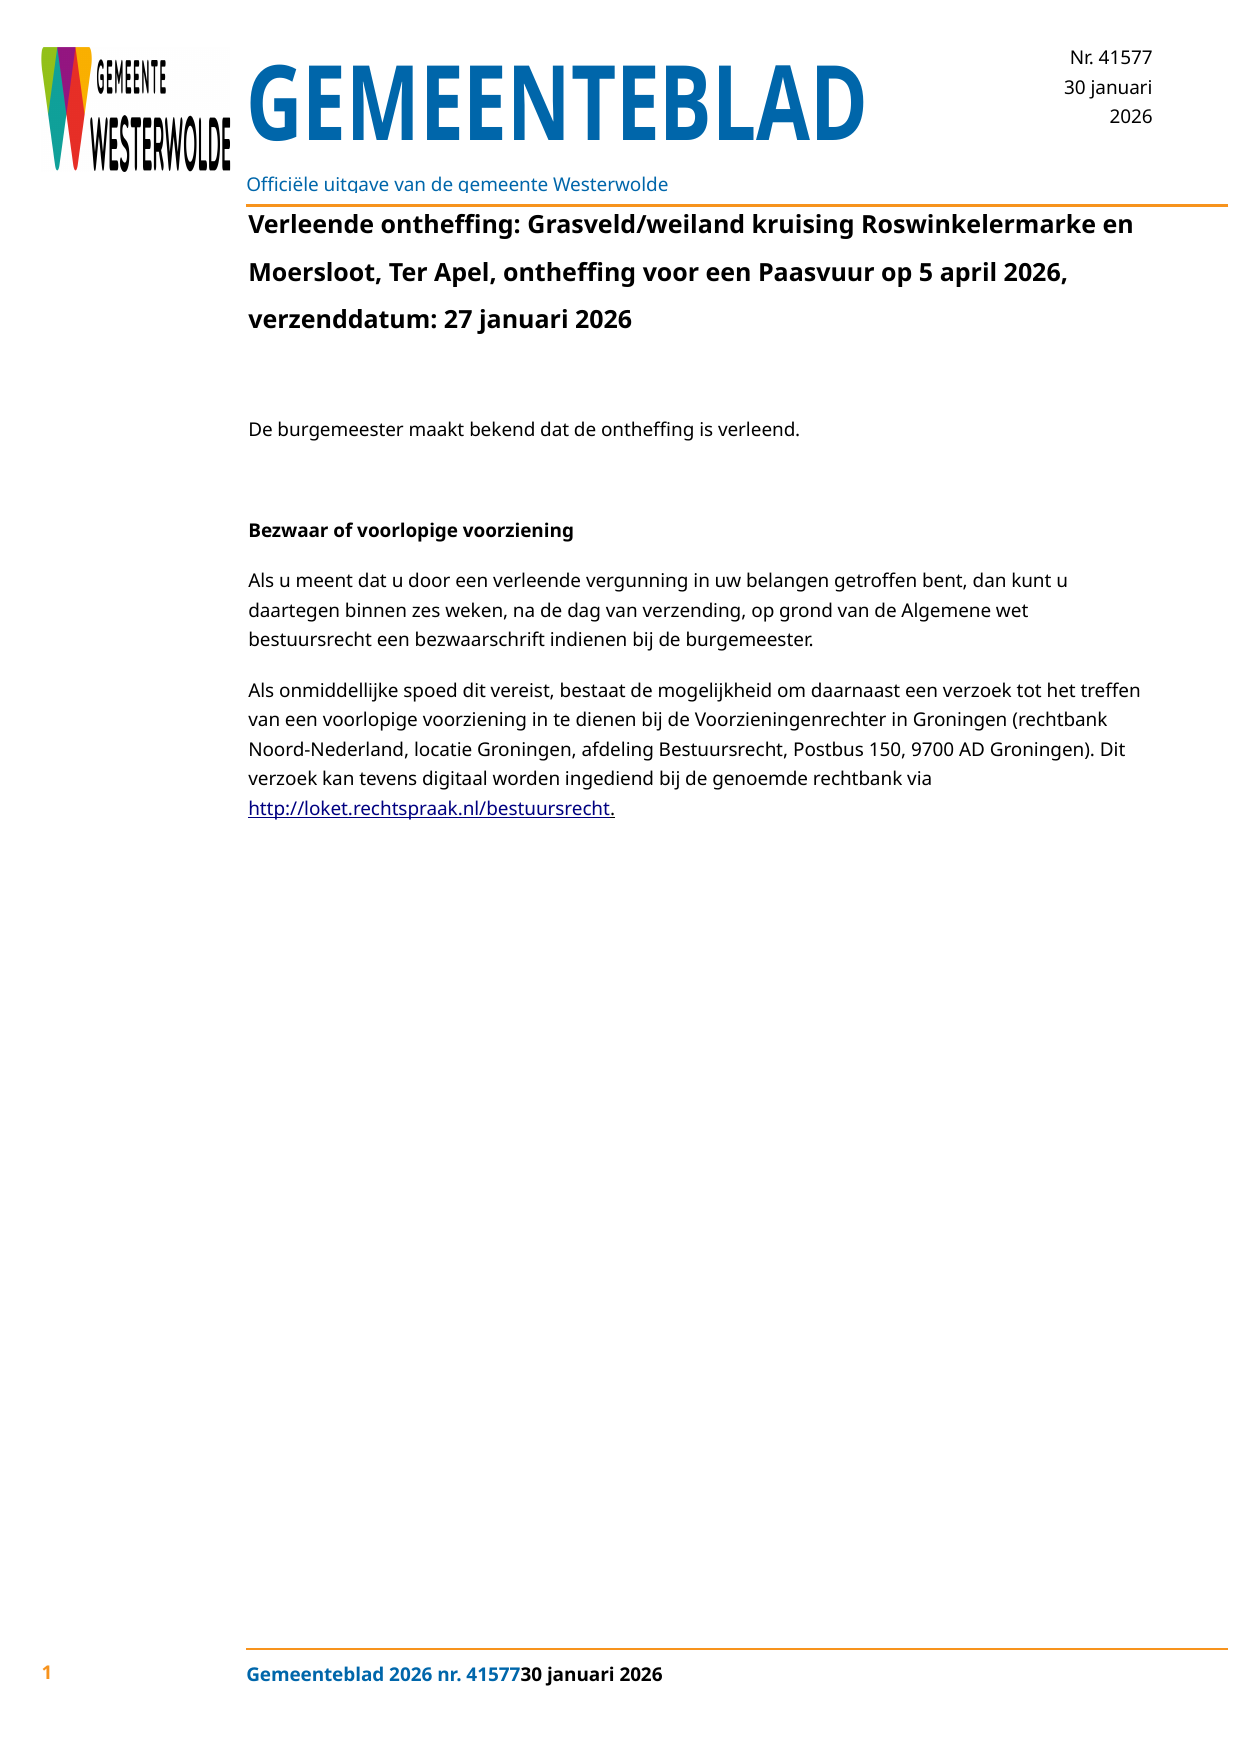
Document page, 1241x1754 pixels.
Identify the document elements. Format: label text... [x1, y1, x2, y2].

text Verleende ontheffing: Grasveld/weiland kruising Roswinkelermarke en Moersloot, Ter Apel, ontheffing voor een Paasvuur op 5 april 2026, verzenddatum: 27 januari 2026 [248, 207, 1152, 336]
text Bezwaar of voorlopige voorziening [248, 517, 1152, 542]
text De burgemeester maakt bekend dat de ontheffing is verleend. [248, 416, 1152, 442]
text Als onmiddellijke spoed dit vereist, bestaat de mogelijkheid om daarnaast een verzoek tot het treffen van een voorlopige voorziening in te dienen bij de Voorzieningenrechter in Groningen (rechtbank Noord-Nederland, locatie Groningen, afdeling Bestuursrecht, Postbus 150, 9700 AD Groningen). Dit verzoek kan tevens digitaal worden ingediend bij de genoemde rechtbank via http://loket.rechtspraak.nl/bestuursrecht. [248, 677, 1152, 821]
text Als u meent dat u door een verleende vergunning in uw belangen getroffen bent, dan kunt u daartegen binnen zes weken, na de dag van verzending, op grond van de Algemene wet bestuursrecht een bezwaarschrift indienen bij de burgemeester. [248, 567, 1152, 652]
picture [41, 47, 231, 172]
